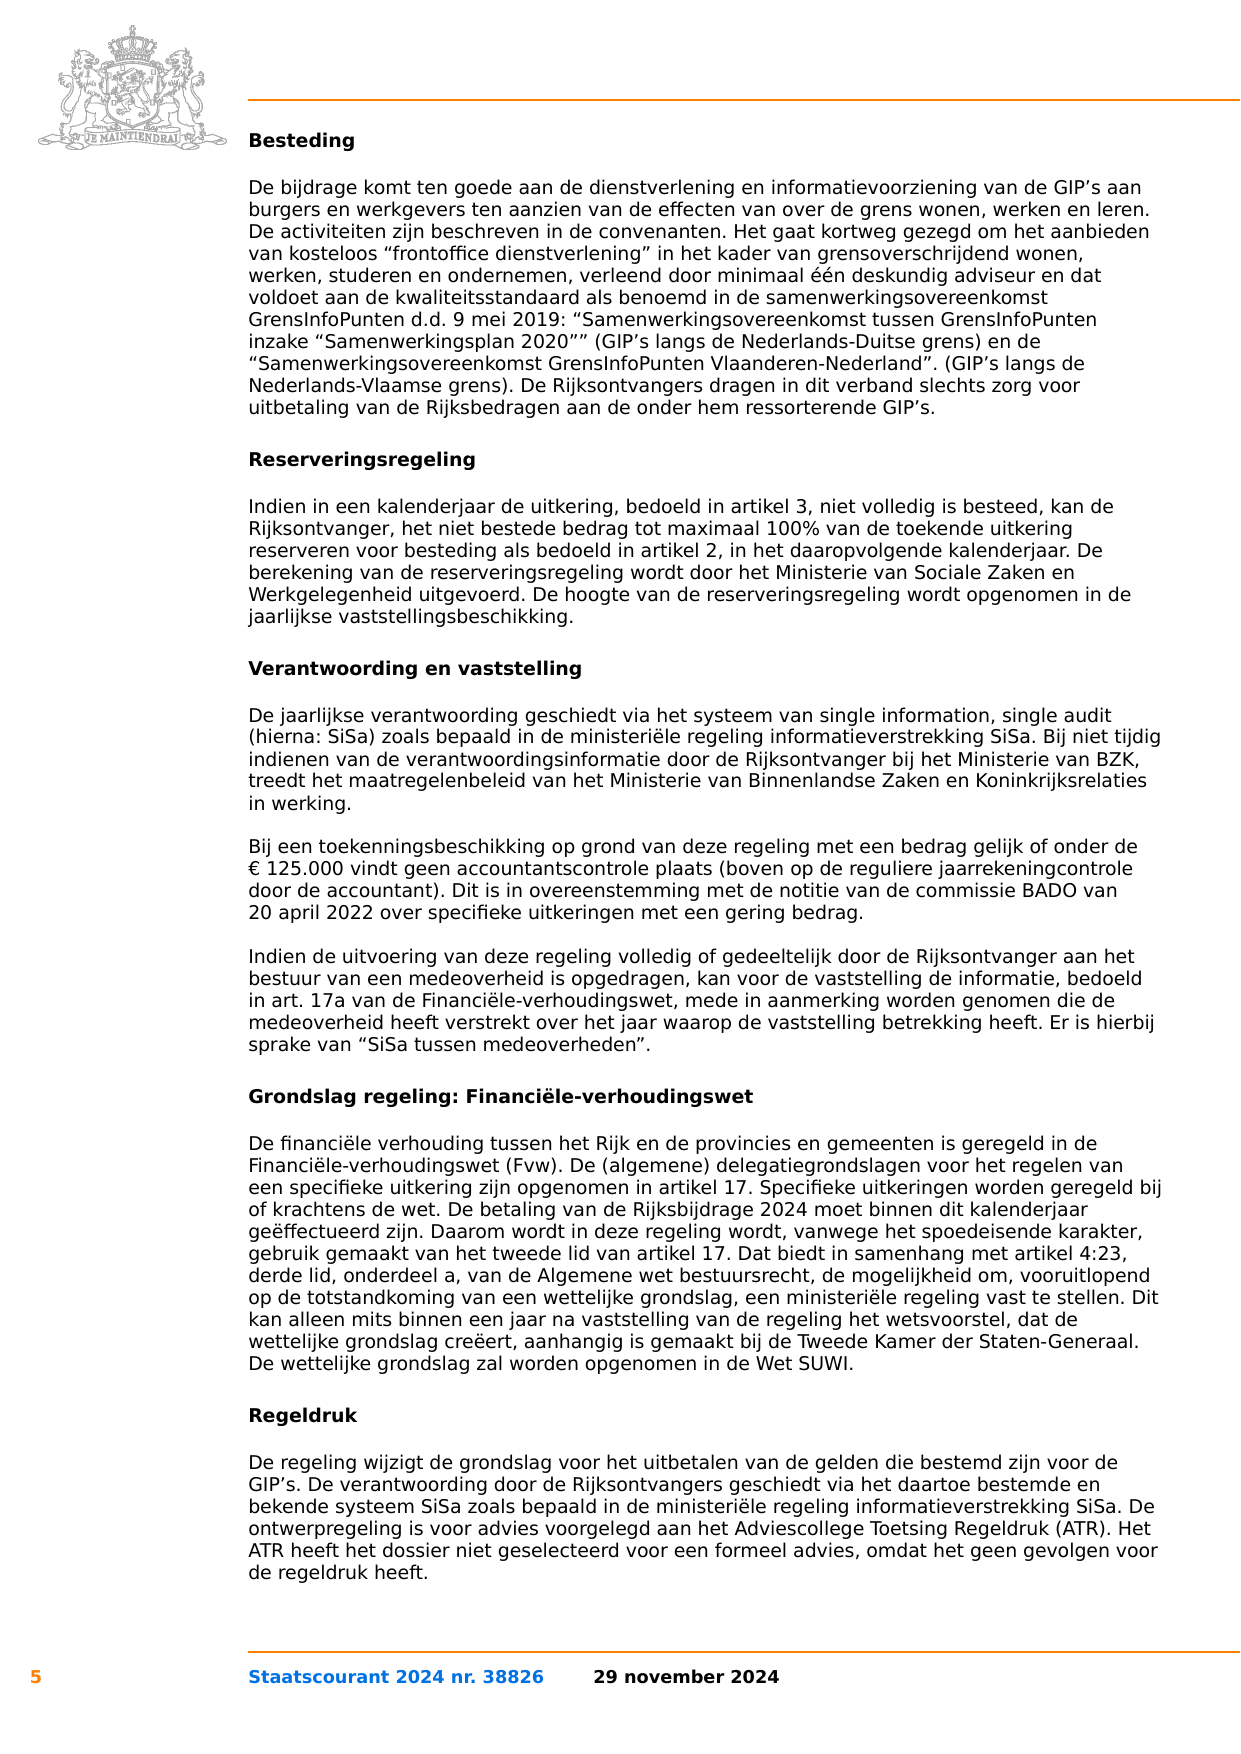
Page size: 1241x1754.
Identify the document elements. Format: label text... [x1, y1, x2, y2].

subtitle Besteding [248, 130, 1163, 152]
text De regeling wijzigt de grondslag voor het uitbetalen van de gelden die bestemd zijn voor de GIP’s. De verantwoording door de Rijksontvangers geschiedt via het daartoe bestemde en bekende systeem SiSa zoals bepaald in de ministeriële regeling informatieverstrekking SiSa. De ontwerpregeling is voor advies voorgelegd aan het Adviescollege Toetsing Regeldruk (ATR). Het ATR heeft het dossier niet geselecteerd voor een formeel advies, omdat het geen gevolgen voor de regeldruk heeft. [248, 1452, 1163, 1583]
text Indien de uitvoering van deze regeling volledig of gedeeltelijk door de Rijksontvanger aan het bestuur van een medeoverheid is opgedragen, kan voor de vaststelling de informatie, bedoeld in art. 17a van de Financiële-verhoudingswet, mede in aanmerking worden genomen die de medeoverheid heeft verstrekt over het jaar waarop de vaststelling betrekking heeft. Er is hierbij sprake van “SiSa tussen medeoverheden”. [248, 946, 1163, 1056]
text De jaarlijkse verantwoording geschiedt via het systeem van single information, single audit (hierna: SiSa) zoals bepaald in de ministeriële regeling informatieverstrekking SiSa. Bij niet tijdig indienen van de verantwoordingsinformatie door de Rijksontvanger bij het Ministerie van BZK, treedt het maatregelenbeleid van het Ministerie van Binnenlandse Zaken en Koninkrijksrelaties in werking. [248, 704, 1163, 814]
text De bijdrage komt ten goede aan de dienstverlening en informatievoorziening van de GIP’s aan burgers en werkgevers ten aanzien van de effecten van over de grens wonen, werken en leren. De activiteiten zijn beschreven in de convenanten. Het gaat kortweg gezegd om het aanbieden van kosteloos “frontoffice dienstverlening” in het kader van grensoverschrijdend wonen, werken, studeren en ondernemen, verleend door minimaal één deskundig adviseur en dat voldoet aan de kwaliteitsstandaard als benoemd in de samenwerkingsovereenkomst GrensInfoPunten d.d. 9 mei 2019: “Samenwerkingsovereenkomst tussen GrensInfoPunten inzake “Samenwerkingsplan 2020”” (GIP’s langs de Nederlands-Duitse grens) en de “Samenwerkingsovereenkomst GrensInfoPunten Vlaanderen-Nederland”. (GIP’s langs de Nederlands-Vlaamse grens). De Rijksontvangers dragen in dit verband slechts zorg voor uitbetaling van de Rijksbedragen aan de onder hem ressorterende GIP’s. [248, 177, 1163, 419]
picture [38, 25, 227, 150]
text De financiële verhouding tussen het Rijk en de provincies en gemeenten is geregeld in de Financiële-verhoudingswet (Fvw). De (algemene) delegatiegrondslagen voor het regelen van een specifieke uitkering zijn opgenomen in artikel 17. Specifieke uitkeringen worden geregeld bij of krachtens de wet. De betaling van de Rijksbijdrage 2024 moet binnen dit kalenderjaar geëffectueerd zijn. Daarom wordt in deze regeling wordt, vanwege het spoedeisende karakter, gebruik gemaakt van het tweede lid van artikel 17. Dat biedt in samenhang met artikel 4:23, derde lid, onderdeel a, van de Algemene wet bestuursrecht, de mogelijkheid om, vooruitlopend op de totstandkoming van een wettelijke grondslag, een ministeriële regeling vast te stellen. Dit kan alleen mits binnen een jaar na vaststelling van de regeling het wetsvoorstel, dat de wettelijke grondslag creëert, aanhangig is gemaakt bij de Tweede Kamer der Staten-Generaal. De wettelijke grondslag zal worden opgenomen in de Wet SUWI. [248, 1133, 1163, 1375]
subtitle Verantwoording en vaststelling [248, 657, 1163, 679]
text Bij een toekenningsbeschikking op grond van deze regeling met een bedrag gelijk of onder de € 125.000 vindt geen accountantscontrole plaats (boven op de reguliere jaarrekeningcontrole door de accountant). Dit is in overeenstemming met de notitie van de commissie BADO van 20 april 2022 over specifieke uitkeringen met een gering bedrag. [248, 836, 1163, 924]
subtitle Regeldruk [248, 1405, 1163, 1427]
subtitle Reserveringsregeling [248, 449, 1163, 471]
text Indien in een kalenderjaar de uitkering, bedoeld in artikel 3, niet volledig is besteed, kan de Rijksontvanger, het niet bestede bedrag tot maximaal 100% van de toekende uitkering reserveren voor besteding als bedoeld in artikel 2, in het daaropvolgende kalenderjaar. De berekening van de reserveringsregeling wordt door het Ministerie van Sociale Zaken en Werkgelegenheid uitgevoerd. De hoogte van de reserveringsregeling wordt opgenomen in de jaarlijkse vaststellingsbeschikking. [248, 496, 1163, 627]
subtitle Grondslag regeling: Financiële-verhoudingswet [248, 1086, 1163, 1108]
